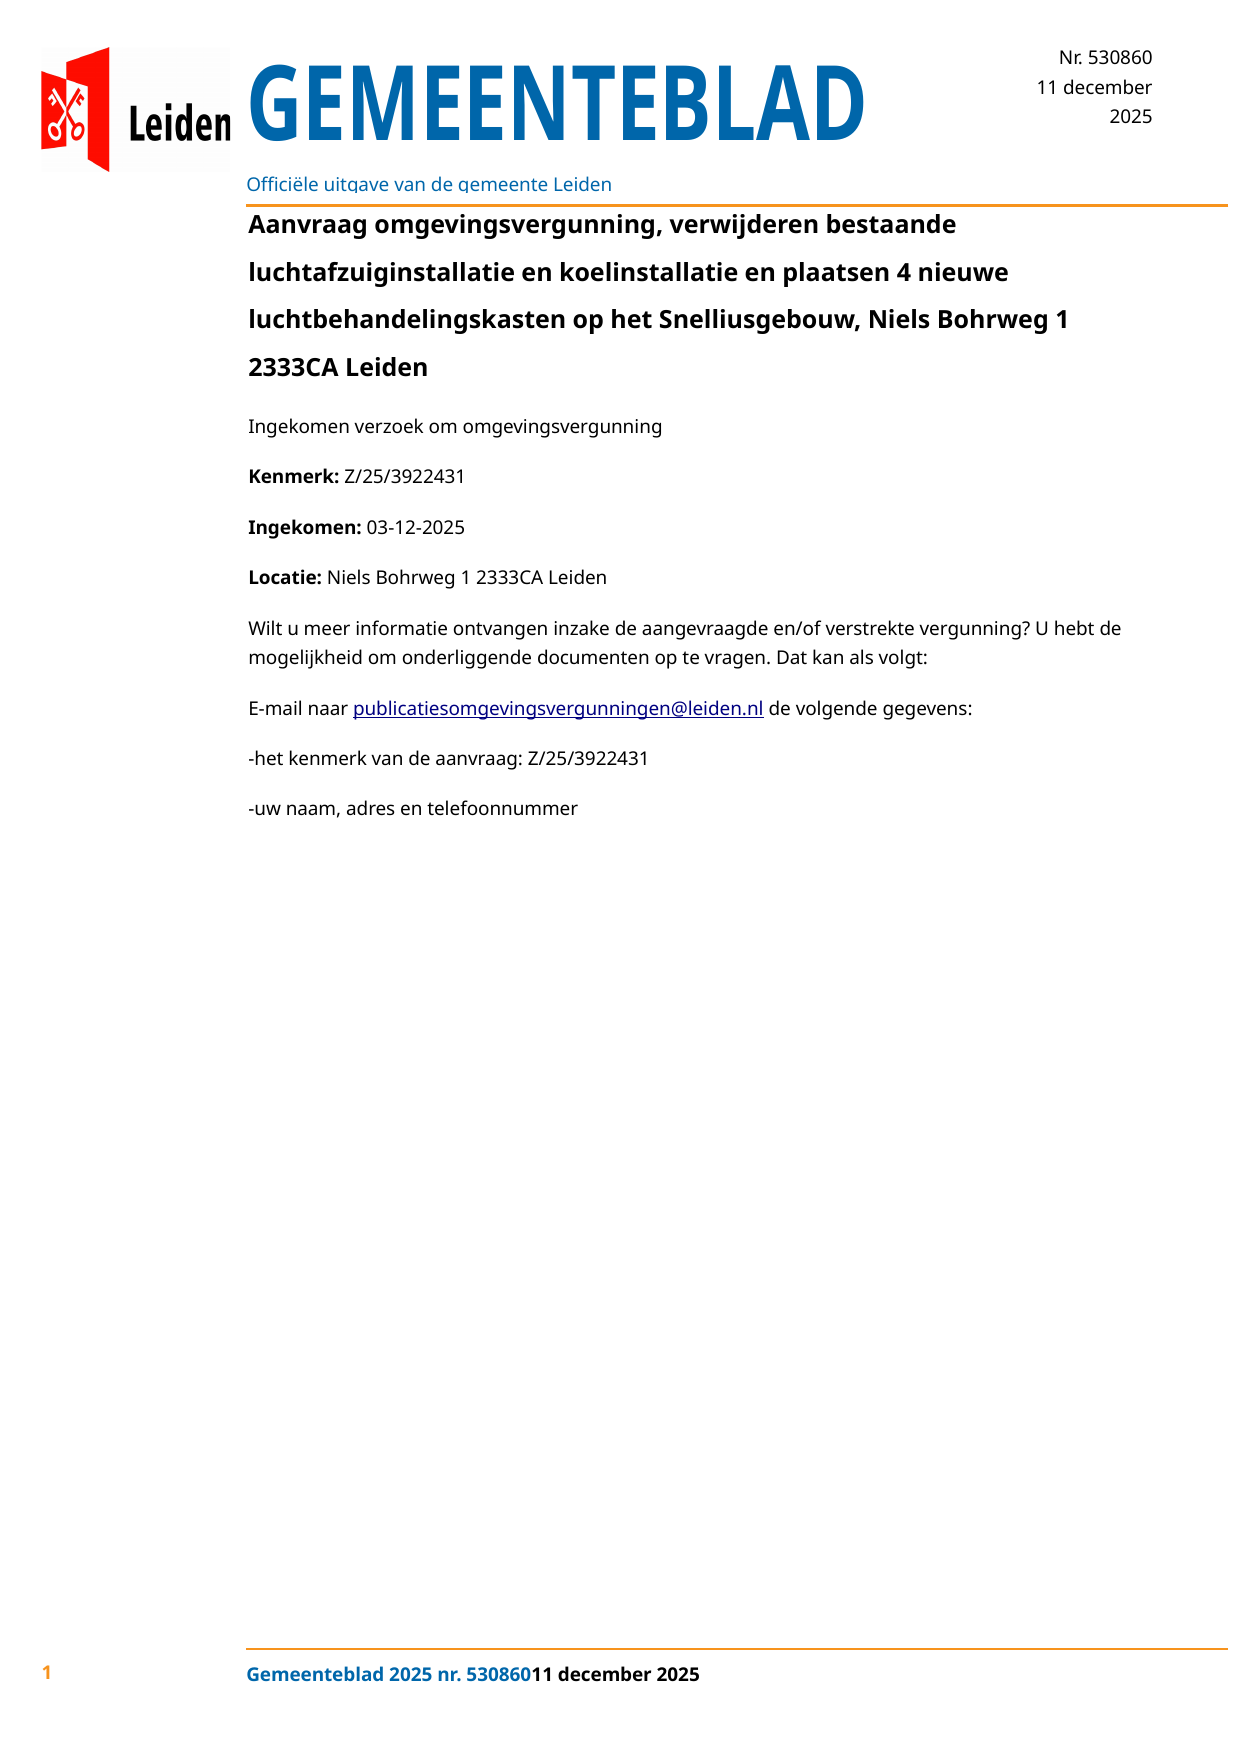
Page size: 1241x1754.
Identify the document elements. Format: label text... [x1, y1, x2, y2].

text Kenmerk: Z/25/3922431 [248, 463, 1152, 489]
text E-mail naar publicatiesomgevingsvergunningen@leiden.nl de volgende gegevens: [248, 695, 1152, 721]
text -uw naam, adres en telefoonnummer [248, 796, 1152, 821]
text -het kenmerk van de aanvraag: Z/25/3922431 [248, 745, 1152, 771]
text Wilt u meer informatie ontvangen inzake de aangevraagde en/of verstrekte vergunning? U hebt de mogelijkheid om onderliggende documenten op te vragen. Dat kan als volgt: [248, 615, 1152, 670]
text Aanvraag omgevingsvergunning, verwijderen bestaande luchtafzuiginstallatie en koelinstallatie en plaatsen 4 nieuwe luchtbehandelingskasten op het Snelliusgebouw, Niels Bohrweg 1 2333CA Leiden [248, 207, 1152, 384]
picture [41, 47, 231, 172]
text Ingekomen verzoek om omgevingsvergunning [248, 413, 1152, 439]
text Ingekomen: 03-12-2025 [248, 514, 1152, 540]
text Locatie: Niels Bohrweg 1 2333CA Leiden [248, 564, 1152, 590]
